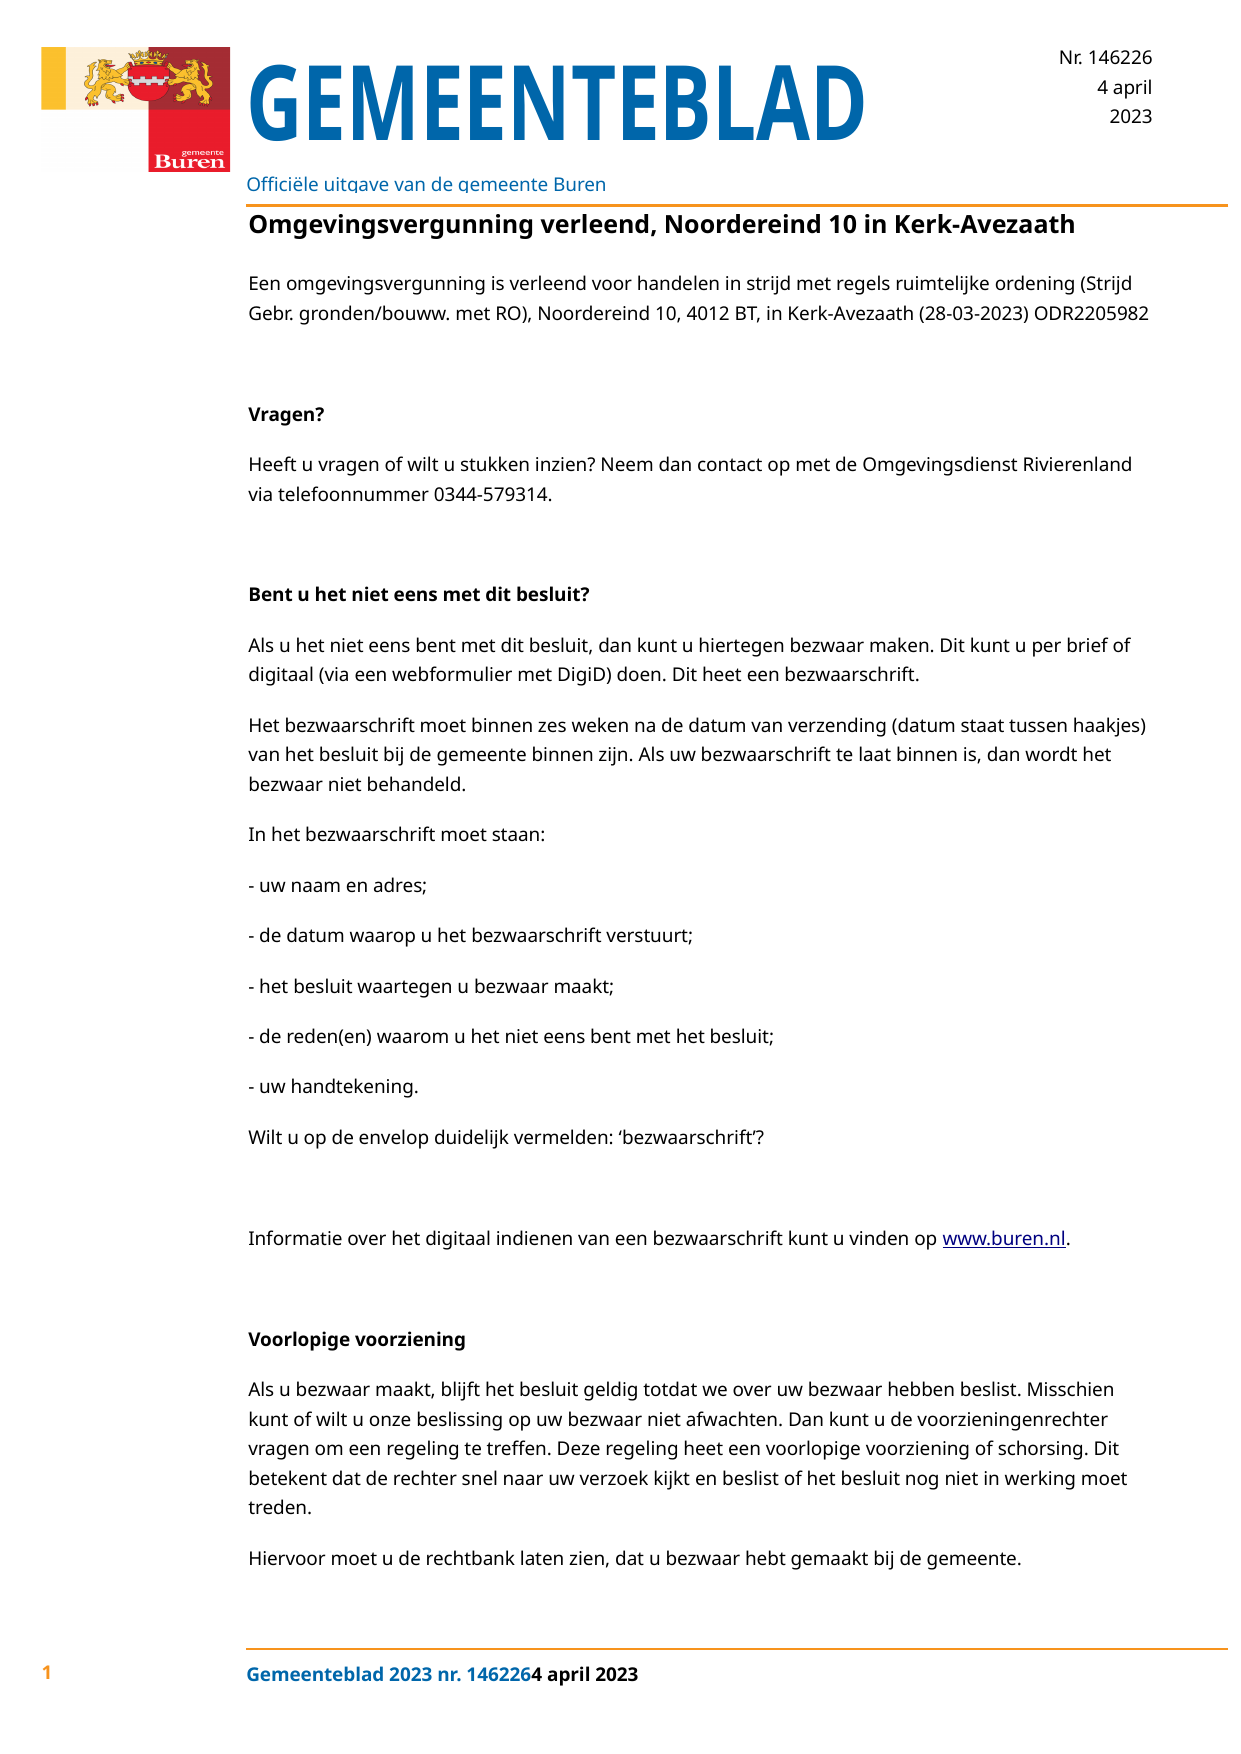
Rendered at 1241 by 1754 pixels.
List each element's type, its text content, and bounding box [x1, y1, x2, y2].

text In het bezwaarschrift moet staan: [248, 822, 1152, 847]
text Omgevingsvergunning verleend, Noordereind 10 in Kerk-Avezaath [248, 207, 1152, 241]
text Als u bezwaar maakt, blijft het besluit geldig totdat we over uw bezwaar hebben beslist. Misschien kunt of wilt u onze beslissing op uw bezwaar niet afwachten. Dan kunt u de voorzieningenrechter vragen om een regeling te treffen. Deze regeling heet een voorlopige voorziening of schorsing. Dit betekent dat de rechter snel naar uw verzoek kijkt en beslist of het besluit nog niet in werking moet treden. [248, 1376, 1152, 1520]
text Voorlopige voorziening [248, 1326, 1152, 1351]
text - de datum waarop u het bezwaarschrift verstuurt; [248, 922, 1152, 948]
text Bent u het niet eens met dit besluit? [248, 582, 1152, 607]
text Hiervoor moet u de rechtbank laten zien, dat u bezwaar hebt gemaakt bij de gemeente. [248, 1545, 1152, 1571]
text Informatie over het digitaal indienen van een bezwaarschrift kunt u vinden op www.buren.nl. [248, 1225, 1152, 1251]
text Een omgevingsvergunning is verleend voor handelen in strijd met regels ruimtelijke ordening (Strijd Gebr. gronden/bouww. met RO), Noordereind 10, 4012 BT, in Kerk-Avezaath (28-03-2023) ODR2205982 [248, 270, 1152, 326]
text - uw naam en adres; [248, 872, 1152, 898]
text Heeft u vragen of wilt u stukken inzien? Neem dan contact op met de Omgevingsdienst Rivierenland via telefoonnummer 0344-579314. [248, 451, 1152, 506]
text Het bezwaarschrift moet binnen zes weken na de datum van verzending (datum staat tussen haakjes) van het besluit bij de gemeente binnen zijn. Als uw bezwaarschrift te laat binnen is, dan wordt het bezwaar niet behandeld. [248, 712, 1152, 797]
text - het besluit waartegen u bezwaar maakt; [248, 973, 1152, 998]
text Vragen? [248, 401, 1152, 426]
text Wilt u op de envelop duidelijk vermelden: ‘bezwaarschrift’? [248, 1124, 1152, 1150]
text - de reden(en) waarom u het niet eens bent met het besluit; [248, 1023, 1152, 1049]
picture [41, 47, 231, 172]
text Als u het niet eens bent met dit besluit, dan kunt u hiertegen bezwaar maken. Dit kunt u per brief of digitaal (via een webformulier met DigiD) doen. Dit heet een bezwaarschrift. [248, 632, 1152, 687]
text - uw handtekening. [248, 1074, 1152, 1099]
